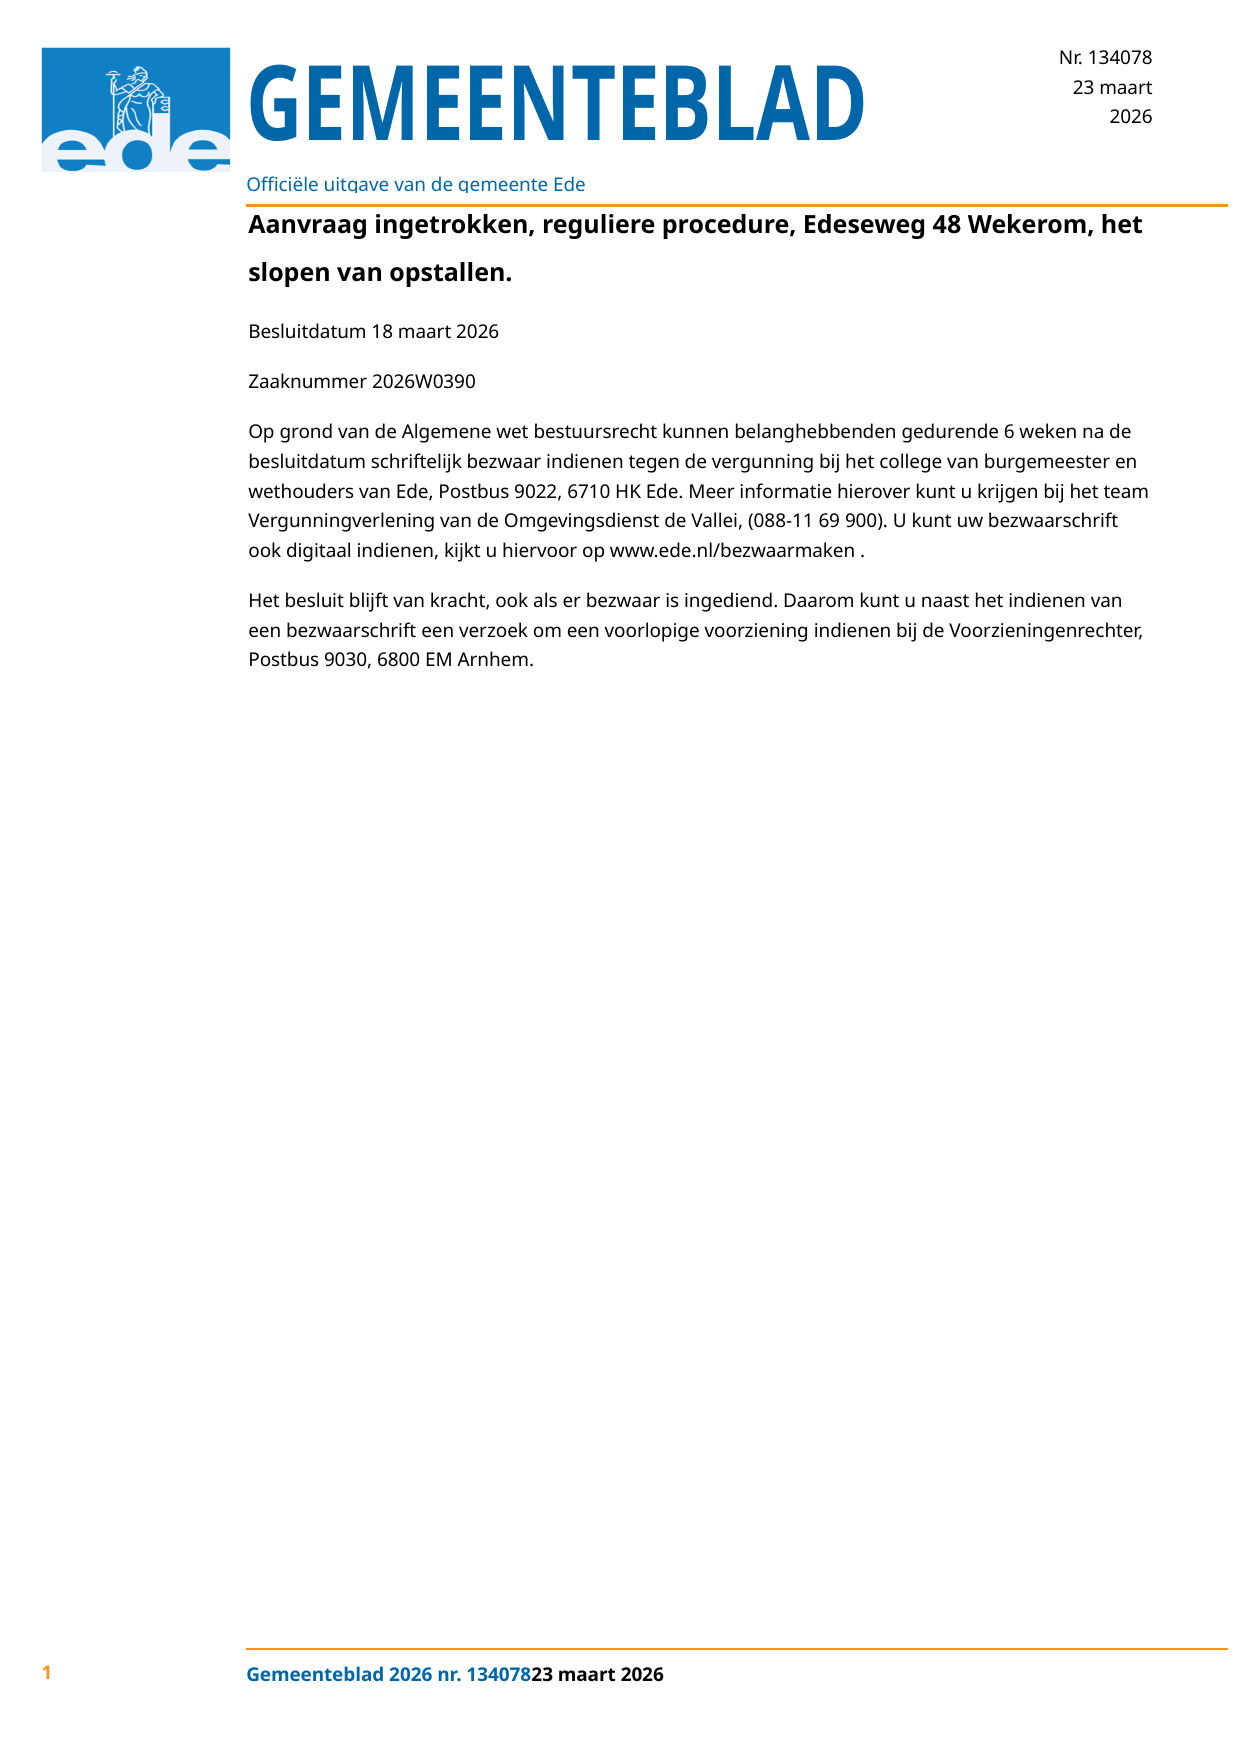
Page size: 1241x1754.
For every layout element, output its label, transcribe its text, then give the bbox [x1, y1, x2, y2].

text Aanvraag ingetrokken, reguliere procedure, Edeseweg 48 Wekerom, het slopen van opstallen. [248, 207, 1152, 288]
text Zaaknummer 2026W0390 [248, 368, 1152, 394]
picture [41, 47, 231, 172]
text Op grond van de Algemene wet bestuursrecht kunnen belanghebbenden gedurende 6 weken na de besluitdatum schriftelijk bezwaar indienen tegen de vergunning bij het college van burgemeester en wethouders van Ede, Postbus 9022, 6710 HK Ede. Meer informatie hierover kunt u krijgen bij het team Vergunningverlening van de Omgevingsdienst de Vallei, (088-11 69 900). U kunt uw bezwaarschrift ook digitaal indienen, kijkt u hiervoor op www.ede.nl/bezwaarmaken . [248, 419, 1152, 563]
text Besluitdatum 18 maart 2026 [248, 318, 1152, 344]
text Het besluit blijft van kracht, ook als er bezwaar is ingediend. Daarom kunt u naast het indienen van een bezwaarschrift een verzoek om een voorlopige voorziening indienen bij de Voorzieningenrechter, Postbus 9030, 6800 EM Arnhem. [248, 587, 1152, 672]
